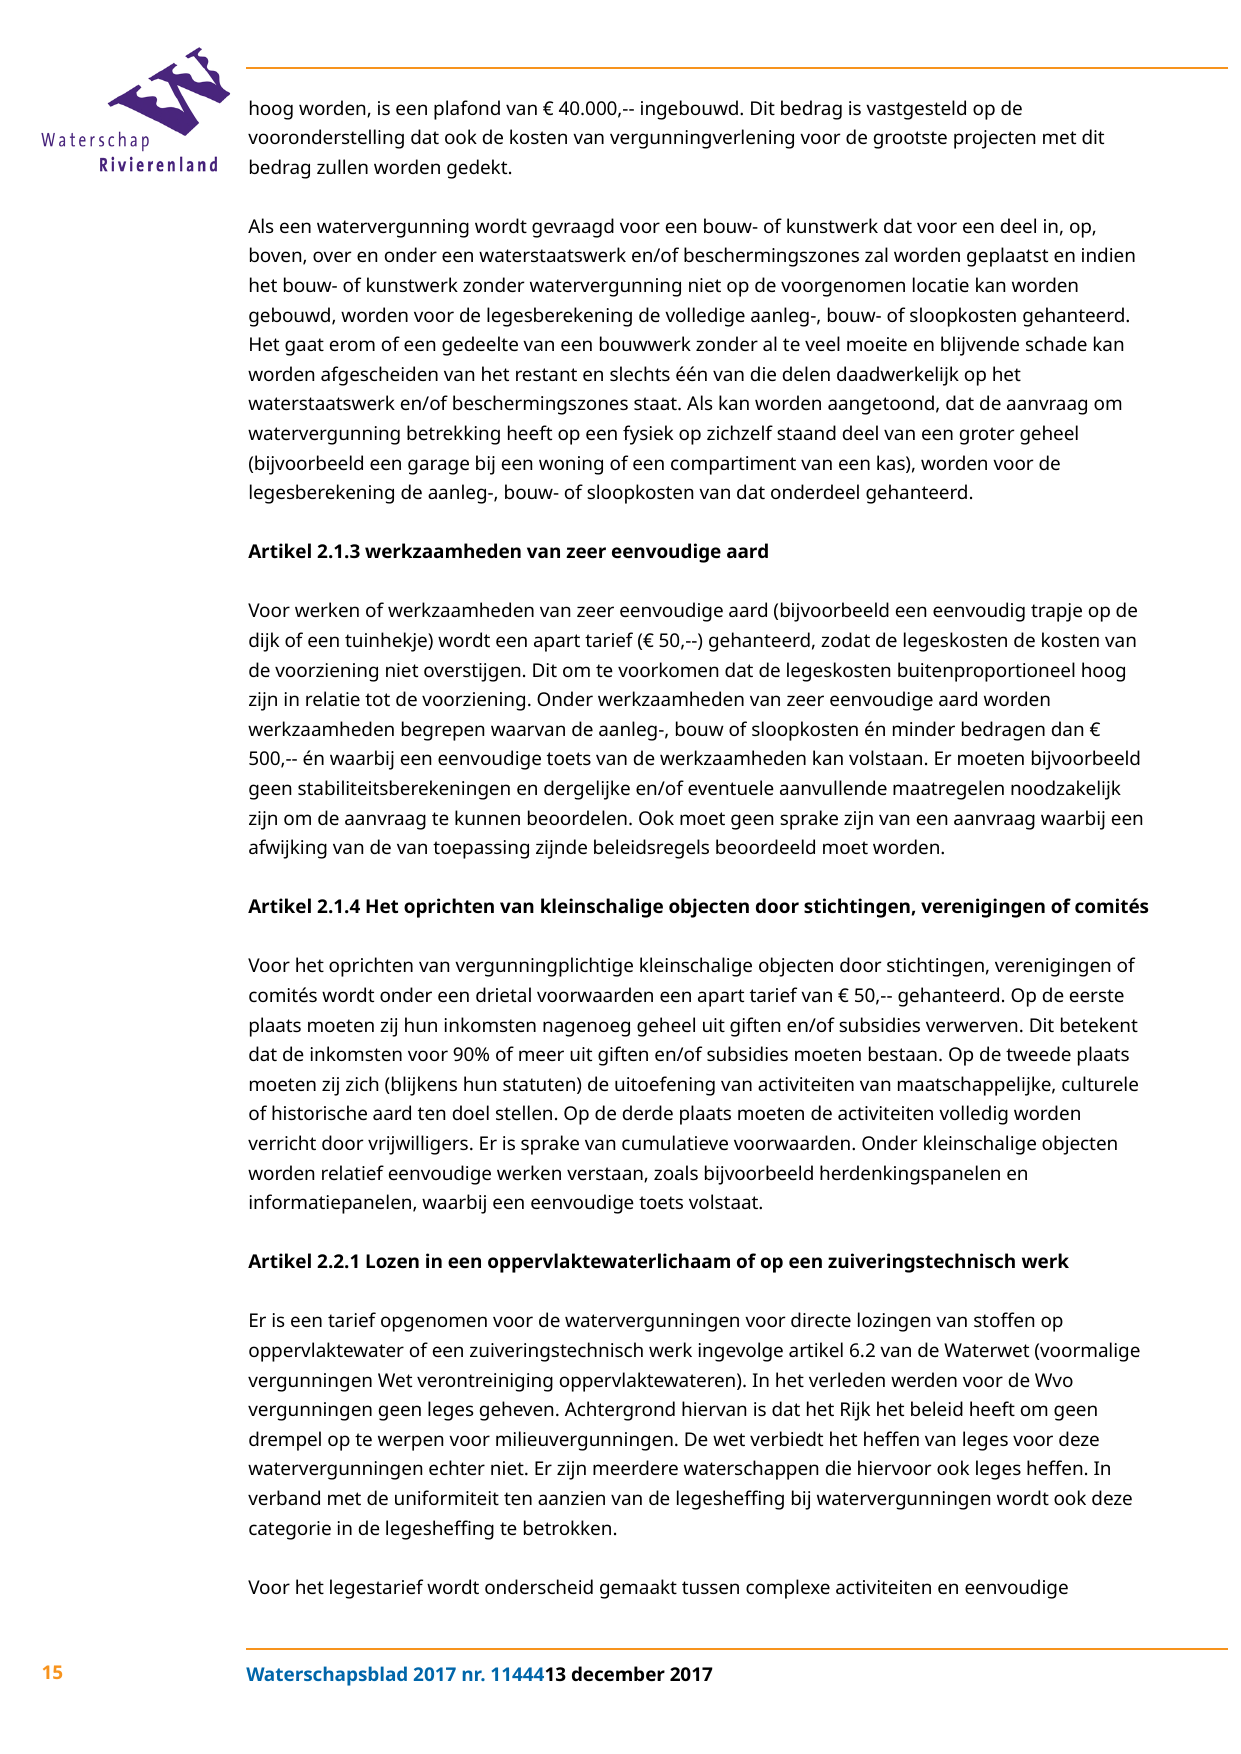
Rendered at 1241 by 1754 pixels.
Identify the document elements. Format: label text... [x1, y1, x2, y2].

picture [41, 47, 231, 172]
text Voor werken of werkzaamheden van zeer eenvoudige aard (bijvoorbeeld een eenvoudig trapje op de dijk of een tuinhekje) wordt een apart tarief (€ 50,--) gehanteerd, zodat de legeskosten de kosten van de voorziening niet overstijgen. Dit om te voorkomen dat de legeskosten buitenproportioneel hoog zijn in relatie tot de voorziening. Onder werkzaamheden van zeer eenvoudige aard worden werkzaamheden begrepen waarvan de aanleg-, bouw of sloopkosten én minder bedragen dan € 500,-- én waarbij een eenvoudige toets van de werkzaamheden kan volstaan. Er moeten bijvoorbeeld geen stabiliteitsberekeningen en dergelijke en/of eventuele aanvullende maatregelen noodzakelijk zijn om de aanvraag te kunnen beoordelen. Ook moet geen sprake zijn van een aanvraag waarbij een afwijking van de van toepassing zijnde beleidsregels beoordeeld moet worden. [248, 598, 1152, 860]
text hoog worden, is een plafond van € 40.000,-- ingebouwd. Dit bedrag is vastgesteld op de vooronderstelling dat ook de kosten van vergunningverlening voor de grootste projecten met dit bedrag zullen worden gedekt. [248, 95, 1152, 180]
text Voor het oprichten van vergunningplichtige kleinschalige objecten door stichtingen, verenigingen of comités wordt onder een drietal voorwaarden een apart tarief van € 50,-- gehanteerd. Op de eerste plaats moeten zij hun inkomsten nagenoeg geheel uit giften en/of subsidies verwerven. Dit betekent dat de inkomsten voor 90% of meer uit giften en/of subsidies moeten bestaan. Op de tweede plaats moeten zij zich (blijkens hun statuten) de uitoefening van activiteiten van maatschappelijke, culturele of historische aard ten doel stellen. Op de derde plaats moeten de activiteiten volledig worden verricht door vrijwilligers. Er is sprake van cumulatieve voorwaarden. Onder kleinschalige objecten worden relatief eenvoudige werken verstaan, zoals bijvoorbeeld herdenkingspanelen en informatiepanelen, waarbij een eenvoudige toets volstaat. [248, 953, 1152, 1215]
text Als een watervergunning wordt gevraagd voor een bouw- of kunstwerk dat voor een deel in, op, boven, over en onder een waterstaatswerk en/of beschermingszones zal worden geplaatst en indien het bouw- of kunstwerk zonder watervergunning niet op de voorgenomen locatie kan worden gebouwd, worden voor de legesberekening de volledige aanleg-, bouw- of sloopkosten gehanteerd. Het gaat erom of een gedeelte van een bouwwerk zonder al te veel moeite en blijvende schade kan worden afgescheiden van het restant en slechts één van die delen daadwerkelijk op het waterstaatswerk en/of beschermingszones staat. Als kan worden aangetoond, dat de aanvraag om watervergunning betrekking heeft op een fysiek op zichzelf staand deel van een groter geheel (bijvoorbeeld een garage bij een woning of een compartiment van een kas), worden voor de legesberekening de aanleg-, bouw- of sloopkosten van dat onderdeel gehanteerd. [248, 213, 1152, 505]
text Artikel 2.1.4 Het oprichten van kleinschalige objecten door stichtingen, verenigingen of comités [248, 893, 1152, 919]
text Er is een tarief opgenomen voor de watervergunningen voor directe lozingen van stoffen op oppervlaktewater of een zuiveringstechnisch werk ingevolge artikel 6.2 van de Waterwet (voormalige vergunningen Wet verontreiniging oppervlaktewateren). In het verleden werden voor de Wvo vergunningen geen leges geheven. Achtergrond hiervan is dat het Rijk het beleid heeft om geen drempel op te werpen voor milieuvergunningen. De wet verbiedt het heffen van leges voor deze watervergunningen echter niet. Er zijn meerdere waterschappen die hiervoor ook leges heffen. In verband met de uniformiteit ten aanzien van de legesheffing bij watervergunningen wordt ook deze categorie in de legesheffing te betrokken. [248, 1308, 1152, 1541]
text Artikel 2.2.1 Lozen in een oppervlaktewaterlichaam of op een zuiveringstechnisch werk [248, 1248, 1152, 1274]
text Artikel 2.1.3 werkzaamheden van zeer eenvoudige aard [248, 538, 1152, 564]
text Voor het legestarief wordt onderscheid gemaakt tussen complexe activiteiten en eenvoudige [248, 1574, 1152, 1600]
